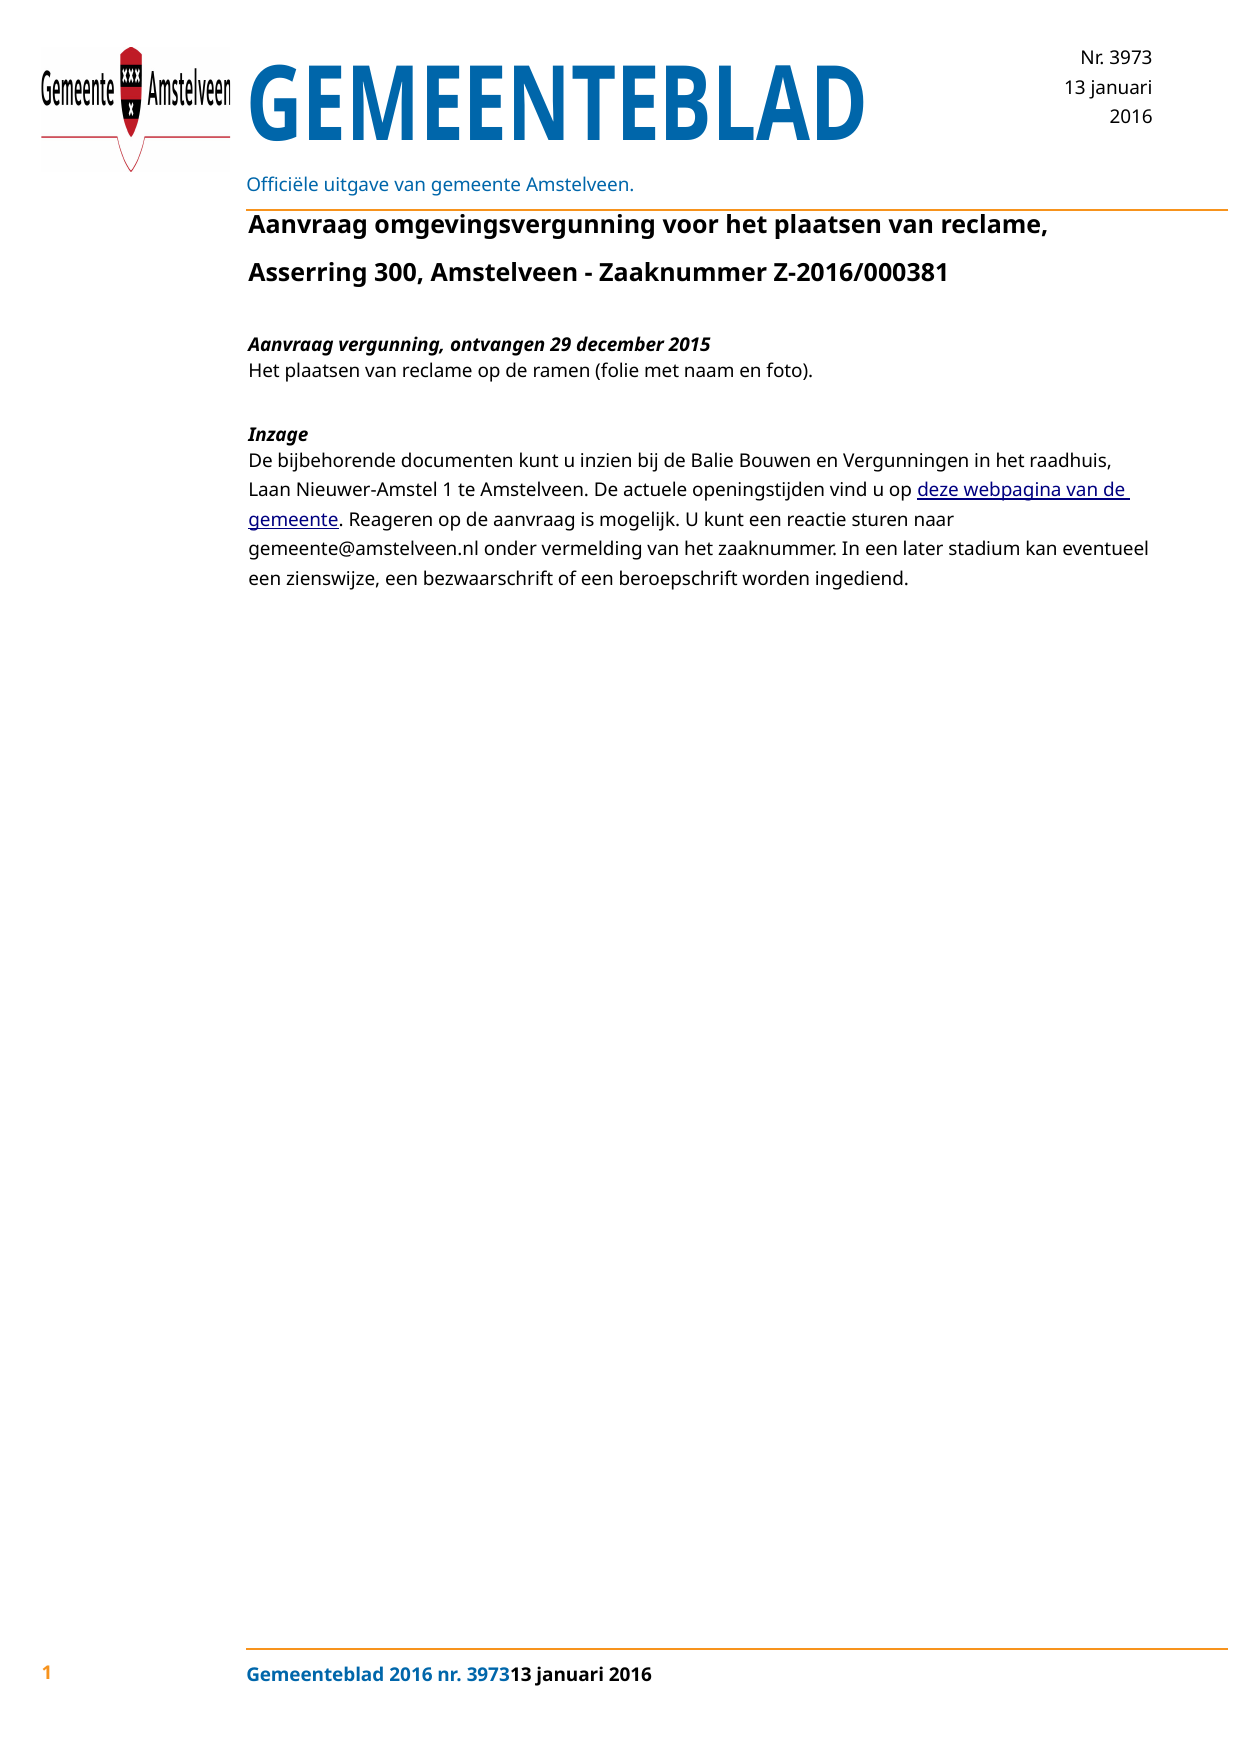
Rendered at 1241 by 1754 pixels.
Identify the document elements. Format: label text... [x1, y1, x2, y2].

text Inzage [248, 421, 1152, 447]
picture [41, 47, 231, 172]
text Aanvraag omgevingsvergunning voor het plaatsen van reclame, Asserring 300, Amstelveen - Zaaknummer Z-2016/000381 [248, 211, 1152, 288]
text De bijbehorende documenten kunt u inzien bij de Balie Bouwen en Vergunningen in het raadhuis, Laan Nieuwer-Amstel 1 te Amstelveen. De actuele openingstijden vind u op deze webpagina van de gemeente. Reageren op de aanvraag is mogelijk. U kunt een reactie sturen naar gemeente@amstelveen.nl onder vermelding van het zaaknummer. In een later stadium kan eventueel een zienswijze, een bezwaarschrift of een beroepschrift worden ingediend. [248, 447, 1152, 591]
text Het plaatsen van reclame op de ramen (folie met naam en foto). [248, 357, 1152, 383]
text Aanvraag vergunning, ontvangen 29 december 2015 [248, 331, 1152, 357]
